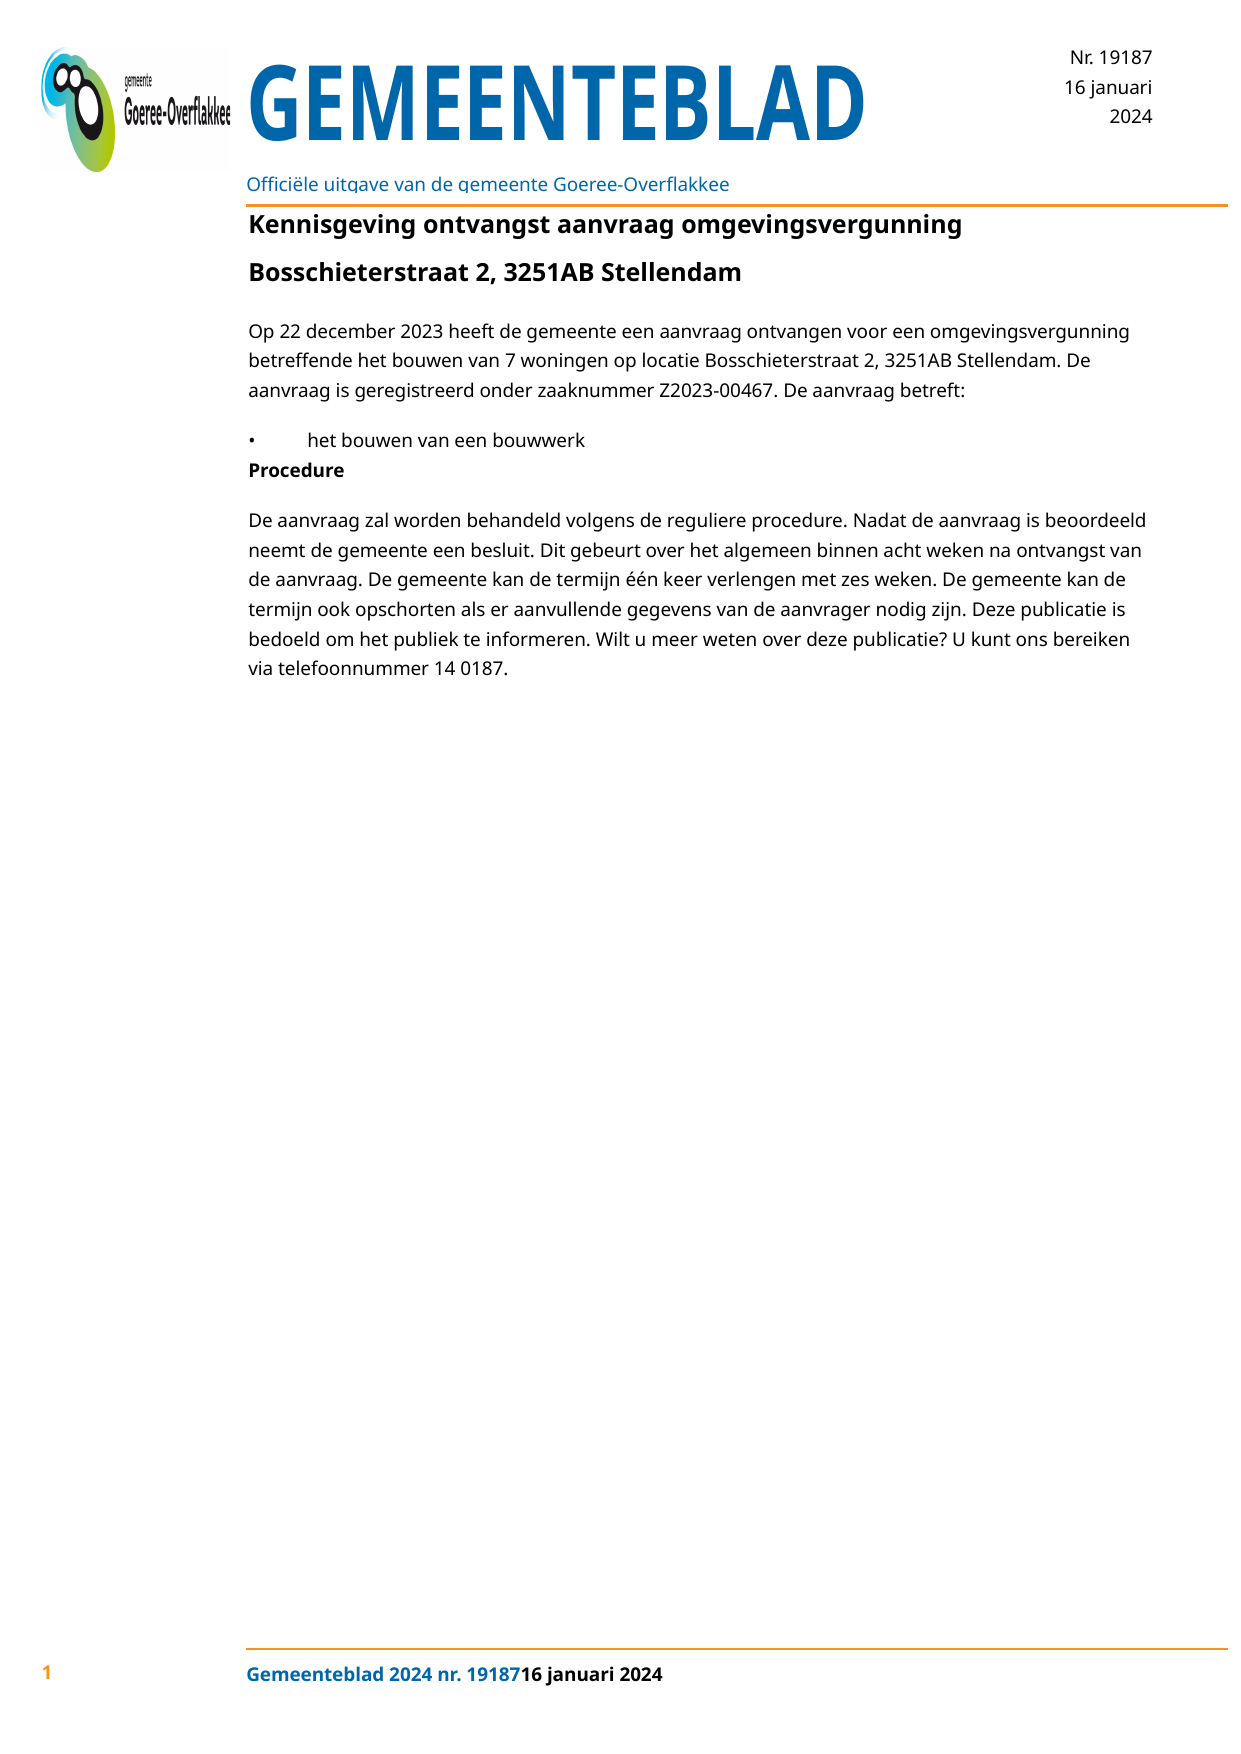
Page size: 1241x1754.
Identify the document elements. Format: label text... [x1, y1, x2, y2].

list het bouwen van een bouwwerk [248, 427, 1152, 453]
text Procedure [248, 457, 1152, 483]
text Op 22 december 2023 heeft de gemeente een aanvraag ontvangen voor een omgevingsvergunning betreffende het bouwen van 7 woningen op locatie Bosschieterstraat 2, 3251AB Stellendam. De aanvraag is geregistreerd onder zaaknummer Z2023-00467. De aanvraag betreft: [248, 318, 1152, 403]
text De aanvraag zal worden behandeld volgens de reguliere procedure. Nadat de aanvraag is beoordeeld neemt de gemeente een besluit. Dit gebeurt over het algemeen binnen acht weken na ontvangst van de aanvraag. De gemeente kan de termijn één keer verlengen met zes weken. De gemeente kan de termijn ook opschorten als er aanvullende gegevens van de aanvrager nodig zijn. Deze publicatie is bedoeld om het publiek te informeren. Wilt u meer weten over deze publicatie? U kunt ons bereiken via telefoonnummer 14 0187. [248, 507, 1152, 681]
picture [41, 47, 231, 172]
text Kennisgeving ontvangst aanvraag omgevingsvergunning Bosschieterstraat 2, 3251AB Stellendam [248, 207, 1152, 288]
